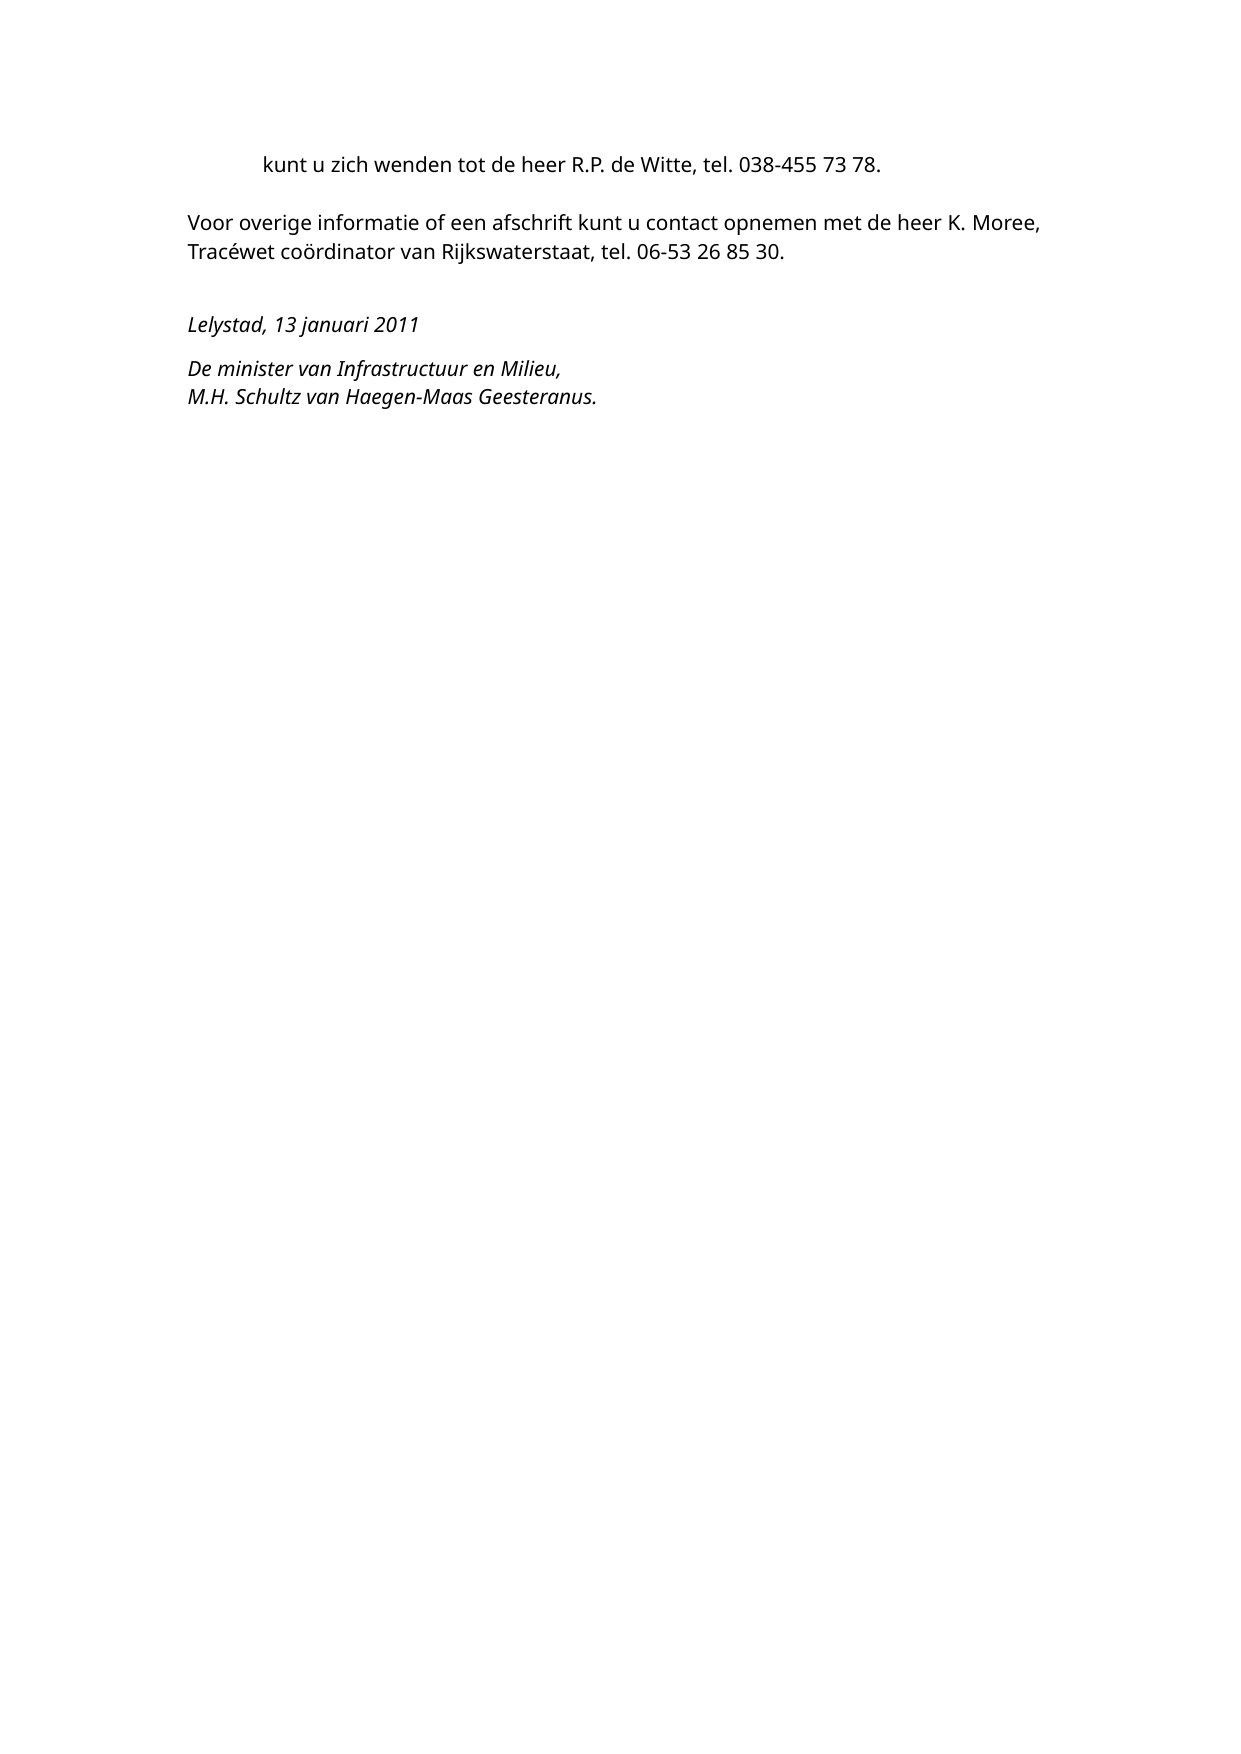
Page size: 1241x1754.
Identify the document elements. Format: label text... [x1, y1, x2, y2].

text Voor overige informatie of een afschrift kunt u contact opnemen met de heer K. Moree, Tracéwet coördinator van Rijkswaterstaat, tel. 06-53 26 85 30. [187, 208, 1053, 265]
list kunt u zich wenden tot de heer R.P. de Witte, tel. 038-455 73 78. [187, 150, 1053, 178]
text De minister van Infrastructuur en Milieu, [187, 354, 1053, 382]
text Lelystad, 13 januari 2011 [187, 310, 1053, 339]
text M.H. Schultz van Haegen-Maas Geesteranus. [187, 382, 1053, 411]
